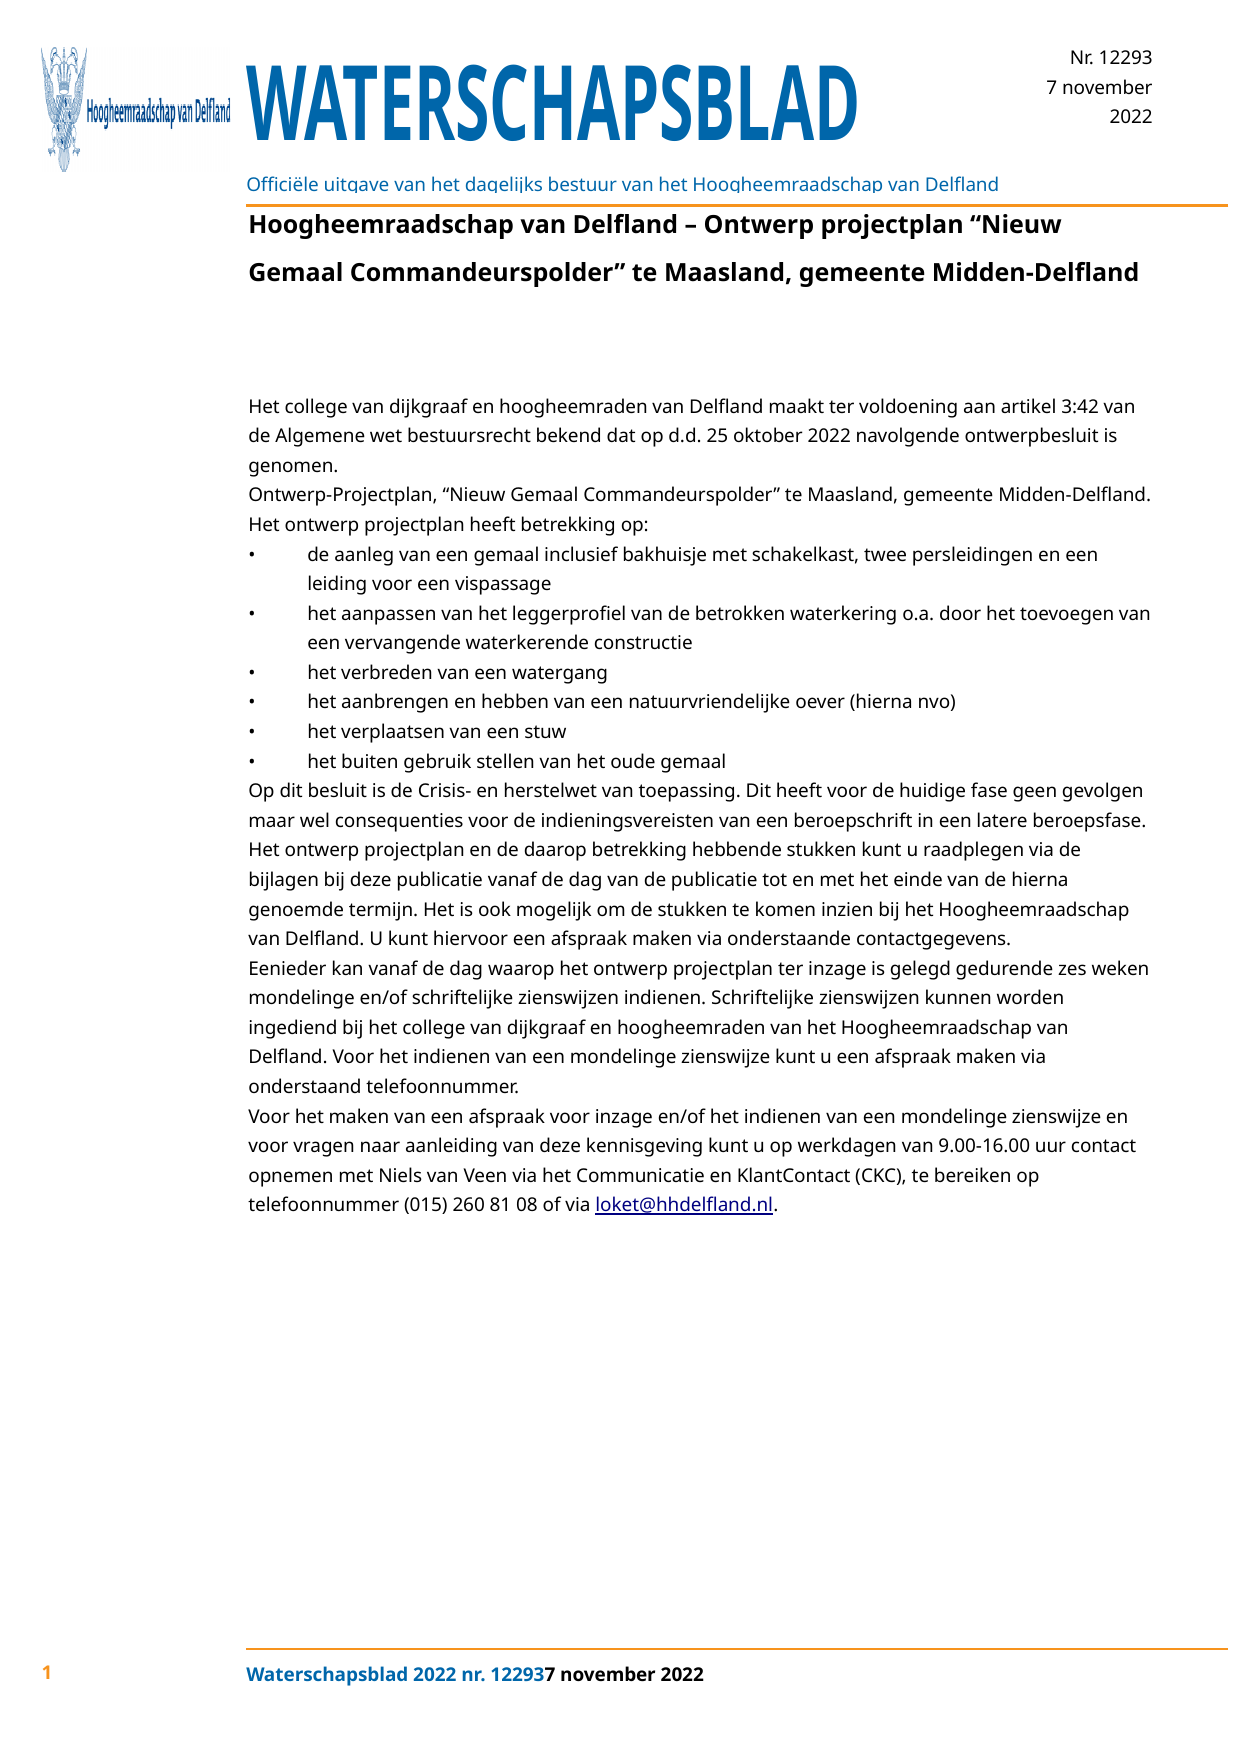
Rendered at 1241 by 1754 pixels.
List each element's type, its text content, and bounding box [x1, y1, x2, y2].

text Ontwerp-Projectplan, “Nieuw Gemaal Commandeurspolder” te Maasland, gemeente Midden-Delfland. [248, 482, 1152, 507]
text Hoogheemraadschap van Delfland – Ontwerp projectplan “Nieuw Gemaal Commandeurspolder” te Maasland, gemeente Midden-Delfland [248, 207, 1152, 288]
picture [41, 47, 231, 172]
list het verbreden van een watergang [248, 659, 1152, 685]
text Voor het maken van een afspraak voor inzage en/of het indienen van een mondelinge zienswijze en voor vragen naar aanleiding van deze kennisgeving kunt u op werkdagen van 9.00-16.00 uur contact opnemen met Niels van Veen via het Communicatie en KlantContact (CKC), te bereiken op telefoonnummer (015) 260 81 08 of via loket@hhdelfland.nl. [248, 1103, 1152, 1217]
text Eenieder kan vanaf de dag waarop het ontwerp projectplan ter inzage is gelegd gedurende zes weken mondelinge en/of schriftelijke zienswijzen indienen. Schriftelijke zienswijzen kunnen worden ingediend bij het college van dijkgraaf en hoogheemraden van het Hoogheemraadschap van Delfland. Voor het indienen van een mondelinge zienswijze kunt u een afspraak maken via onderstaand telefoonnummer. [248, 955, 1152, 1099]
list het verplaatsen van een stuw [248, 718, 1152, 744]
list de aanleg van een gemaal inclusief bakhuisje met schakelkast, twee persleidingen en een leiding voor een vispassage [248, 541, 1152, 596]
text Op dit besluit is de Crisis- en herstelwet van toepassing. Dit heeft voor de huidige fase geen gevolgen maar wel consequenties voor de indieningsvereisten van een beroepschrift in een latere beroepsfase. [248, 777, 1152, 833]
text Het ontwerp projectplan en de daarop betrekking hebbende stukken kunt u raadplegen via de bijlagen bij deze publicatie vanaf de dag van de publicatie tot en met het einde van de hierna genoemde termijn. Het is ook mogelijk om de stukken te komen inzien bij het Hoogheemraadschap van Delfland. U kunt hiervoor een afspraak maken via onderstaande contactgegevens. [248, 837, 1152, 951]
text Het ontwerp projectplan heeft betrekking op: [248, 511, 1152, 537]
list het buiten gebruik stellen van het oude gemaal [248, 748, 1152, 774]
list het aanpassen van het leggerprofiel van de betrokken waterkering o.a. door het toevoegen van een vervangende waterkerende constructie [248, 600, 1152, 655]
list het aanbrengen en hebben van een natuurvriendelijke oever (hierna nvo) [248, 689, 1152, 714]
text Het college van dijkgraaf en hoogheemraden van Delfland maakt ter voldoening aan artikel 3:42 van de Algemene wet bestuursrecht bekend dat op d.d. 25 oktober 2022 navolgende ontwerpbesluit is genomen. [248, 393, 1152, 478]
